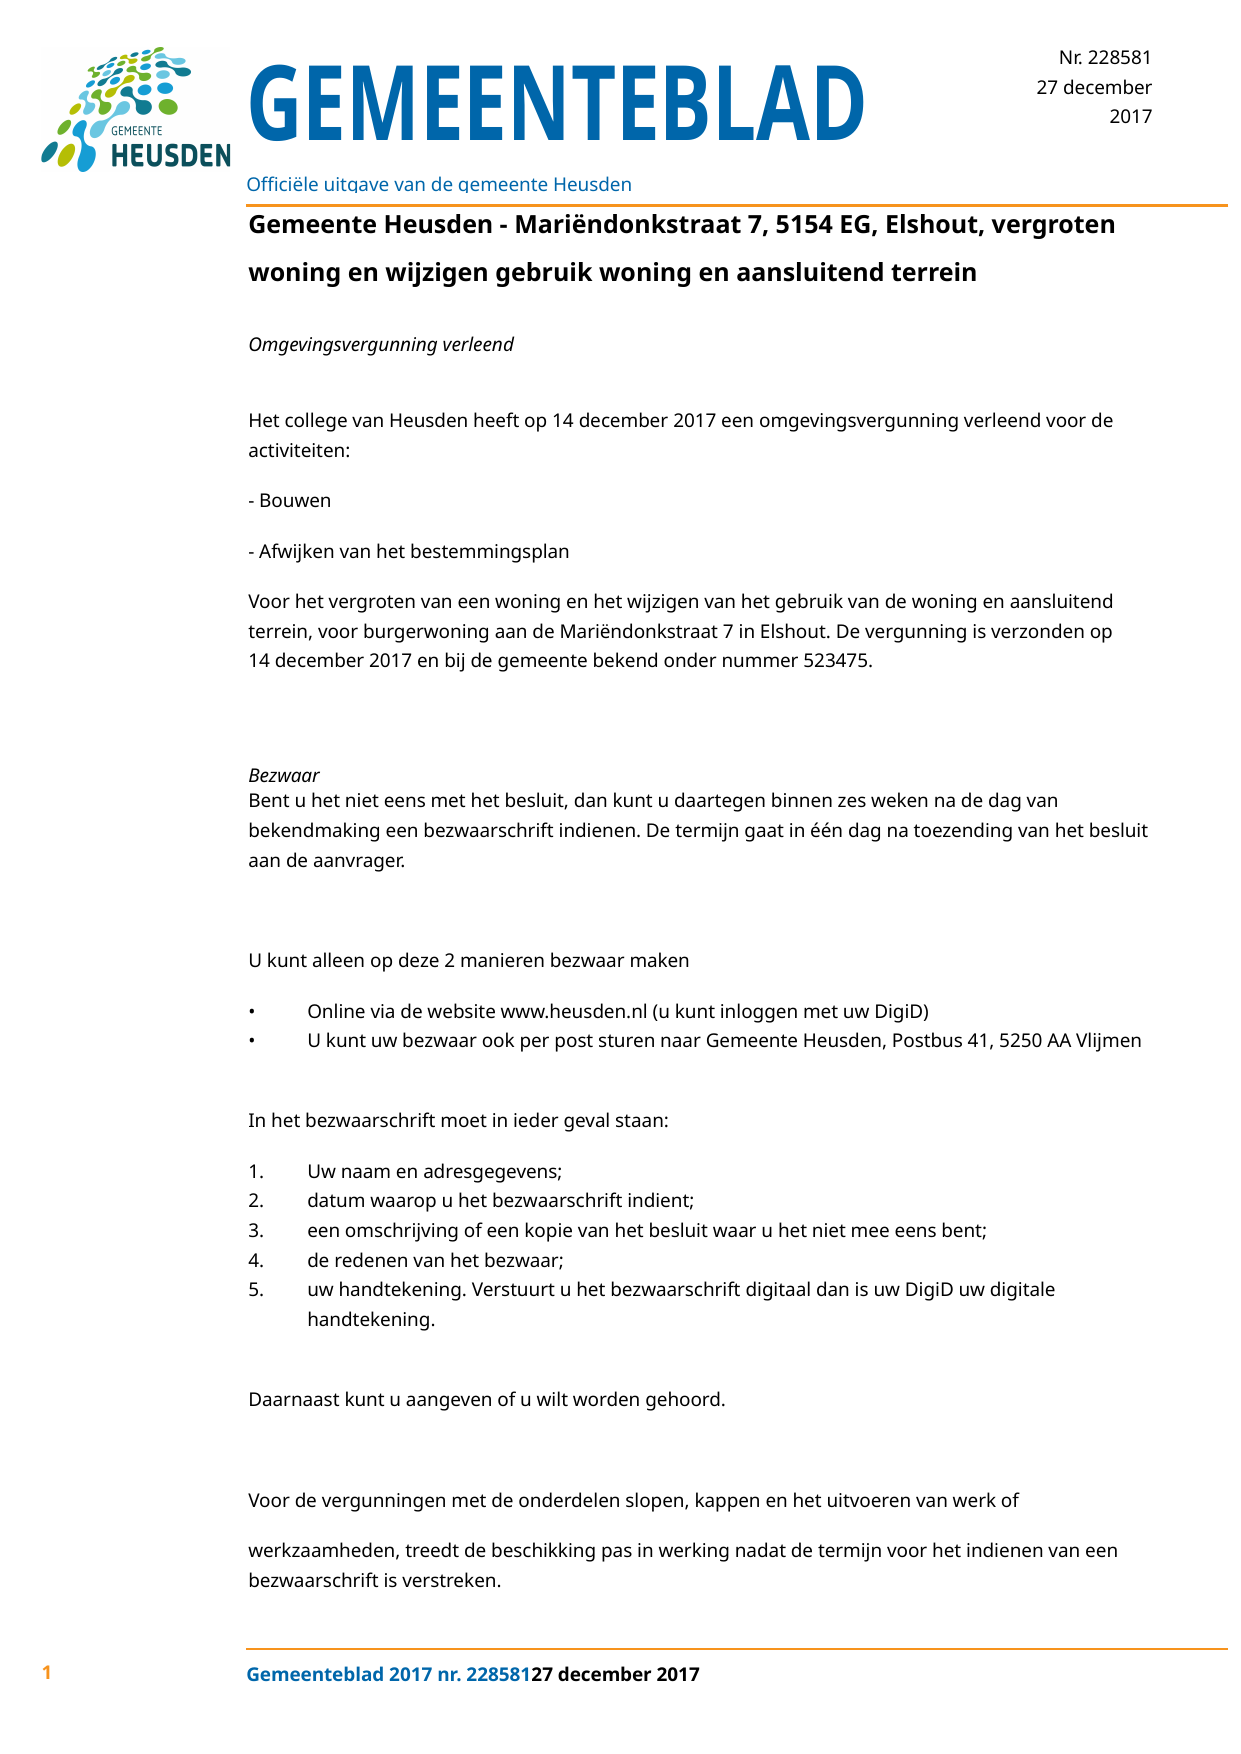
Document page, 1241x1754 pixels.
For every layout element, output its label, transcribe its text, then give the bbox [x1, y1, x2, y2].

text Voor de vergunningen met de onderdelen slopen, kappen en het uitvoeren van werk of [248, 1487, 1152, 1513]
list datum waarop u het bezwaarschrift indient; [248, 1188, 1152, 1213]
text Gemeente Heusden - Mariëndonkstraat 7, 5154 EG, Elshout, vergroten woning en wijzigen gebruik woning en aansluitend terrein [248, 207, 1152, 288]
text Omgevingsvergunning verleend [248, 331, 1152, 357]
text Daarnaast kunt u aangeven of u wilt worden gehoord. [248, 1386, 1152, 1412]
text Voor het vergroten van een woning en het wijzigen van het gebruik van de woning en aansluitend terrein, voor burgerwoning aan de Mariëndonkstraat 7 in Elshout. De vergunning is verzonden op 14 december 2017 en bij de gemeente bekend onder nummer 523475. [248, 588, 1152, 673]
picture [41, 47, 231, 172]
list U kunt uw bezwaar ook per post sturen naar Gemeente Heusden, Postbus 41, 5250 AA Vlijmen [248, 1028, 1152, 1053]
list uw handtekening. Verstuurt u het bezwaarschrift digitaal dan is uw DigiD uw digitale handtekening. [248, 1276, 1152, 1332]
list een omschrijving of een kopie van het besluit waar u het niet mee eens bent; [248, 1217, 1152, 1243]
text - Afwijken van het bestemmingsplan [248, 538, 1152, 564]
text Bent u het niet eens met het besluit, dan kunt u daartegen binnen zes weken na de dag van bekendmaking een bezwaarschrift indienen. De termijn gaat in één dag na toezending van het besluit aan de aanvrager. [248, 788, 1152, 873]
text werkzaamheden, treedt de beschikking pas in werking nadat de termijn voor het indienen van een bezwaarschrift is verstreken. [248, 1537, 1152, 1593]
list Online via de website www.heusden.nl (u kunt inloggen met uw DigiD) [248, 998, 1152, 1024]
text Bezwaar [248, 762, 1152, 788]
list de redenen van het bezwaar; [248, 1247, 1152, 1273]
list Uw naam en adresgegevens; [248, 1158, 1152, 1184]
text In het bezwaarschrift moet in ieder geval staan: [248, 1108, 1152, 1133]
text U kunt alleen op deze 2 manieren bezwaar maken [248, 948, 1152, 973]
text - Bouwen [248, 488, 1152, 513]
text Het college van Heusden heeft op 14 december 2017 een omgevingsvergunning verleend voor de activiteiten: [248, 408, 1152, 463]
